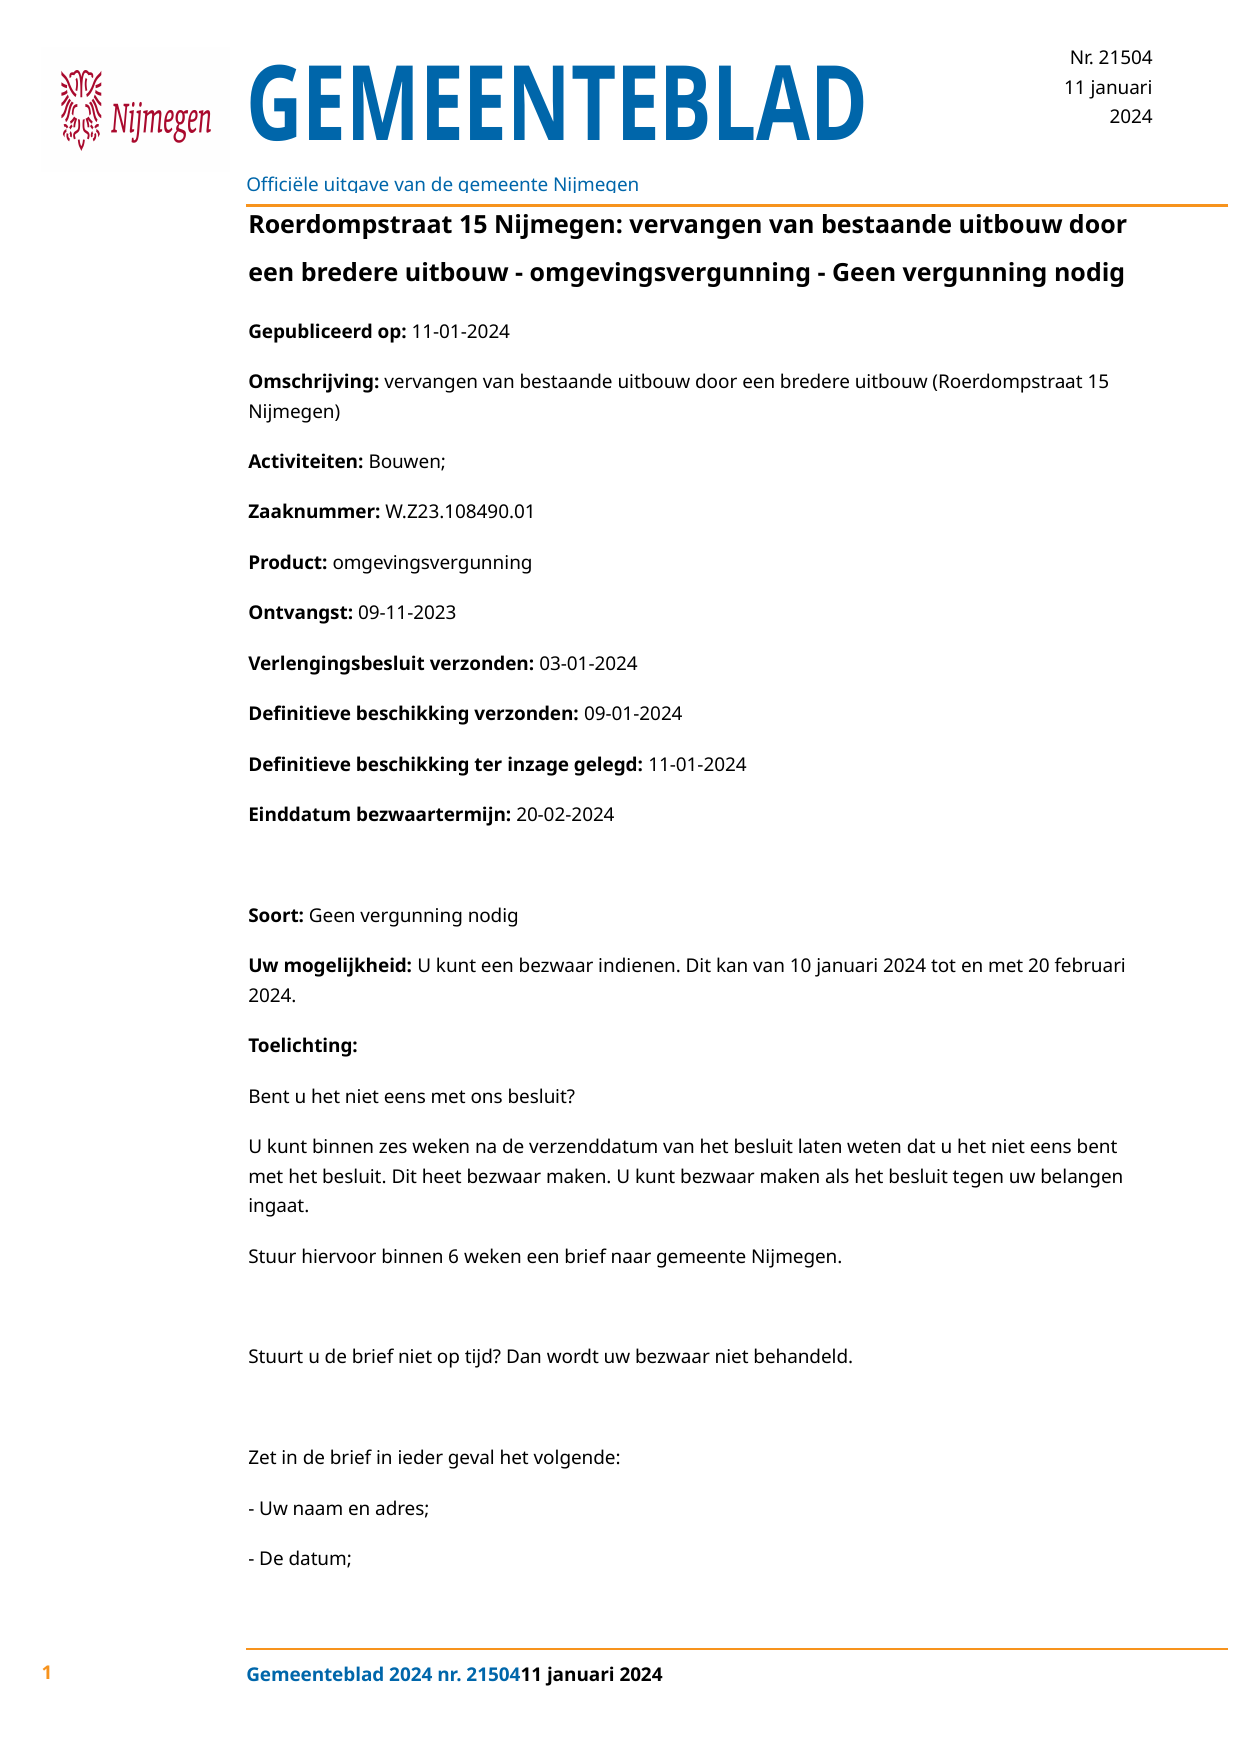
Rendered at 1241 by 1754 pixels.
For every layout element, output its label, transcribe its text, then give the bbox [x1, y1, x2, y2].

text Uw mogelijkheid: U kunt een bezwaar indienen. Dit kan van 10 januari 2024 tot en met 20 februari 2024. [248, 952, 1152, 1008]
text Soort: Geen vergunning nodig [248, 902, 1152, 928]
text Zet in de brief in ieder geval het volgende: [248, 1444, 1152, 1470]
text Ontvangst: 09-11-2023 [248, 599, 1152, 625]
text Activiteiten: Bouwen; [248, 448, 1152, 474]
text Roerdompstraat 15 Nijmegen: vervangen van bestaande uitbouw door een bredere uitbouw - omgevingsvergunning - Geen vergunning nodig [248, 207, 1152, 288]
text - Uw naam en adres; [248, 1495, 1152, 1521]
text Definitieve beschikking verzonden: 09-01-2024 [248, 700, 1152, 726]
text Stuur hiervoor binnen 6 weken een brief naar gemeente Nijmegen. [248, 1243, 1152, 1269]
text Stuurt u de brief niet op tijd? Dan wordt uw bezwaar niet behandeld. [248, 1344, 1152, 1369]
text Bent u het niet eens met ons besluit? [248, 1083, 1152, 1109]
text U kunt binnen zes weken na de verzenddatum van het besluit laten weten dat u het niet eens bent met het besluit. Dit heet bezwaar maken. U kunt bezwaar maken als het besluit tegen uw belangen ingaat. [248, 1133, 1152, 1218]
text Product: omgevingsvergunning [248, 549, 1152, 575]
picture [41, 47, 231, 172]
text - De datum; [248, 1545, 1152, 1571]
text Zaaknummer: W.Z23.108490.01 [248, 499, 1152, 524]
text Einddatum bezwaartermijn: 20-02-2024 [248, 801, 1152, 827]
text Verlengingsbesluit verzonden: 03-01-2024 [248, 650, 1152, 676]
text Omschrijving: vervangen van bestaande uitbouw door een bredere uitbouw (Roerdompstraat 15 Nijmegen) [248, 368, 1152, 424]
text Definitieve beschikking ter inzage gelegd: 11-01-2024 [248, 751, 1152, 777]
text Gepubliceerd op: 11-01-2024 [248, 318, 1152, 344]
text Toelichting: [248, 1032, 1152, 1058]
